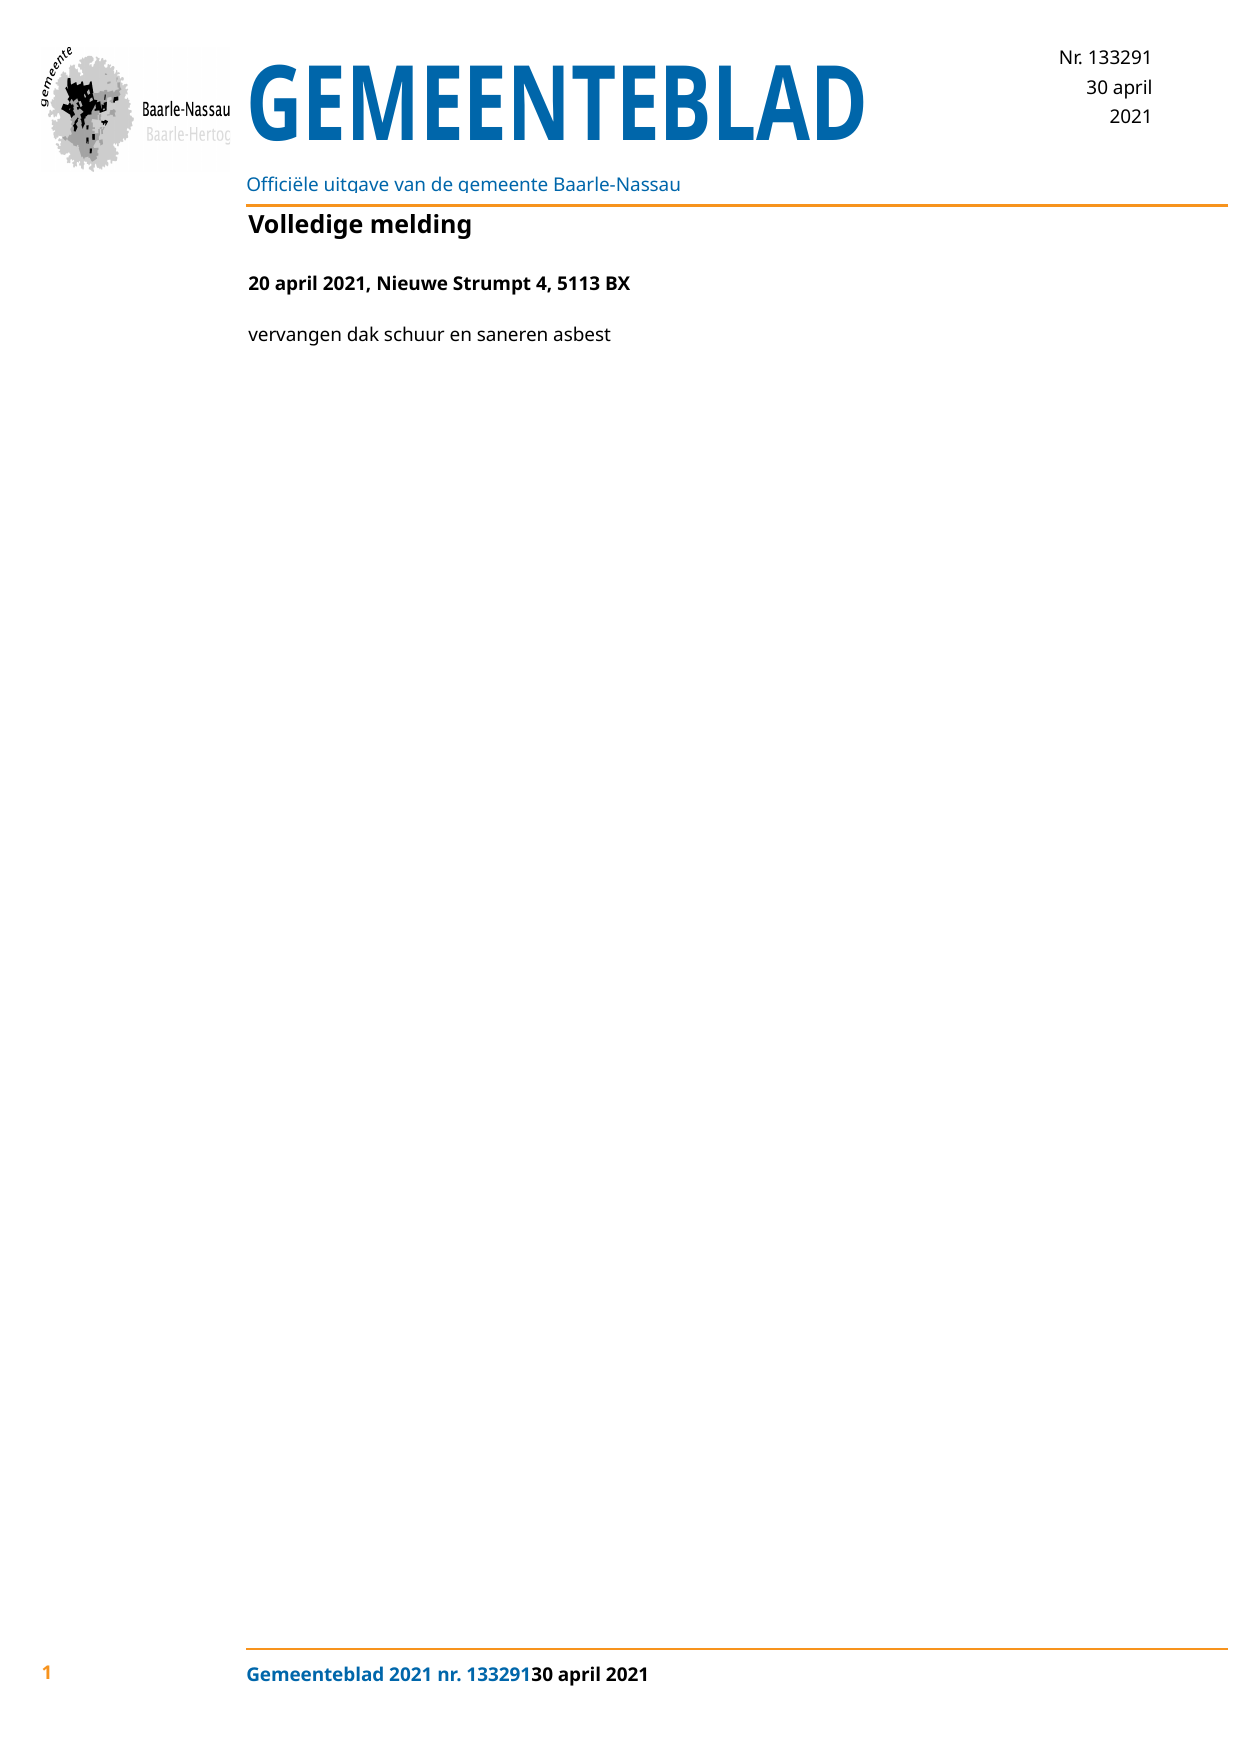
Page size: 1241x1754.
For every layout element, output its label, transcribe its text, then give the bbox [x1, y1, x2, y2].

picture [41, 47, 231, 172]
text Volledige melding [248, 207, 1152, 241]
text vervangen dak schuur en saneren asbest [248, 321, 1152, 346]
text 20 april 2021, Nieuwe Strumpt 4, 5113 BX [248, 270, 1152, 296]
